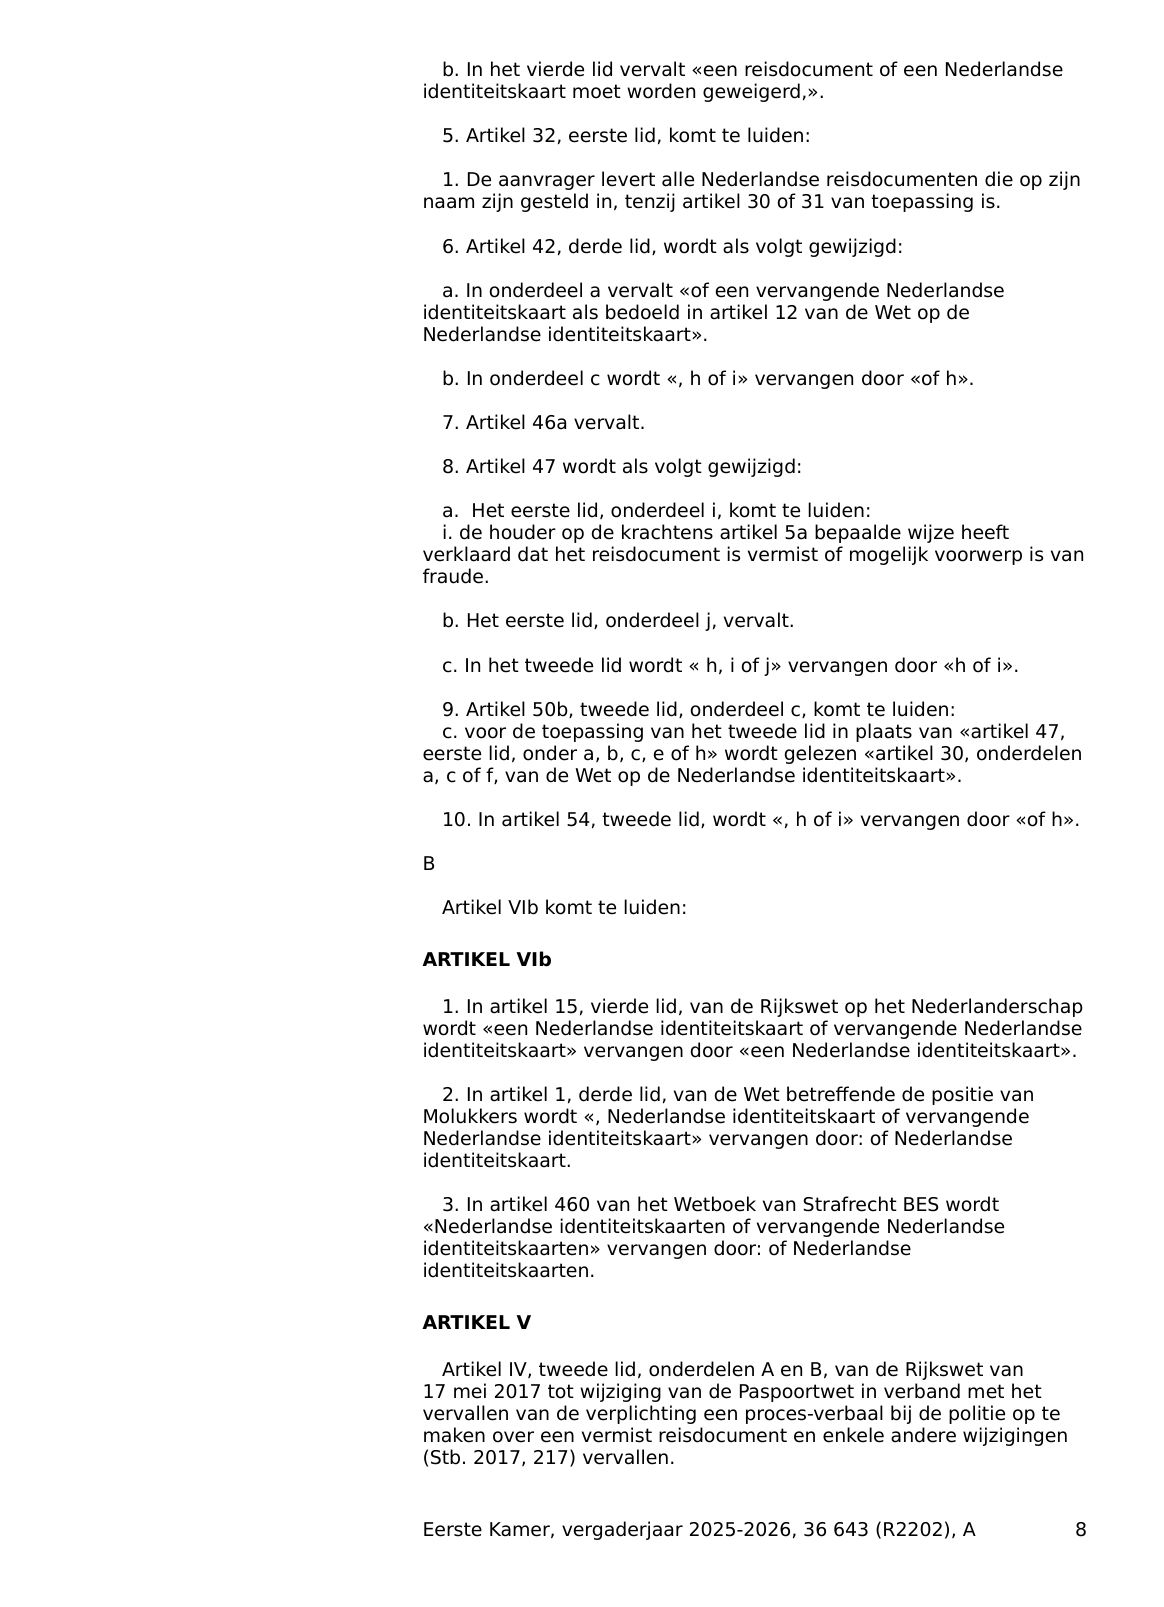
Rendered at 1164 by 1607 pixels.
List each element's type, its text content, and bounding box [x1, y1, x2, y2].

text 8. Artikel 47 wordt als volgt gewijzigd: [422, 456, 1087, 478]
text c. In het tweede lid wordt « h, i of j» vervangen door «h of i». [422, 654, 1087, 677]
text 7. Artikel 46a vervalt. [422, 412, 1087, 434]
text 10. In artikel 54, tweede lid, wordt «, h of i» vervangen door «of h». [422, 809, 1087, 831]
text i. de houder op de krachtens artikel 5a bepaalde wijze heeft verklaard dat het reisdocument is vermist of mogelijk voorwerp is van fraude. [422, 522, 1087, 588]
text Artikel IV, tweede lid, onderdelen A en B, van de Rijkswet van 17 mei 2017 tot wijziging van de Paspoortwet in verband met het vervallen van de verplichting een proces-verbaal bij de politie op te maken over een vermist reisdocument en enkele andere wijzigingen (Stb. 2017, 217) vervallen. [422, 1359, 1087, 1469]
text b. In het vierde lid vervalt «een reisdocument of een Nederlandse identiteitskaart moet worden geweigerd,». [422, 59, 1087, 103]
text 2. In artikel 1, derde lid, van de Wet betreffende de positie van Molukkers wordt «, Nederlandse identiteitskaart of vervangende Nederlandse identiteitskaart» vervangen door: of Nederlandse identiteitskaart. [422, 1084, 1087, 1172]
text 1. In artikel 15, vierde lid, van de Rijkswet op het Nederlanderschap wordt «een Nederlandse identiteitskaart of vervangende Nederlandse identiteitskaart» vervangen door «een Nederlandse identiteitskaart». [422, 996, 1087, 1062]
text 9. Artikel 50b, tweede lid, onderdeel c, komt te luiden: [422, 699, 1087, 721]
text 6. Artikel 42, derde lid, wordt als volgt gewijzigd: [422, 236, 1087, 257]
subtitle ARTIKEL VIb [422, 949, 1087, 971]
text a. In onderdeel a vervalt «of een vervangende Nederlandse identiteitskaart als bedoeld in artikel 12 van de Wet op de Nederlandse identiteitskaart». [422, 280, 1087, 346]
text 5. Artikel 32, eerste lid, komt te luiden: [422, 125, 1087, 147]
text b. Het eerste lid, onderdeel j, vervalt. [422, 610, 1087, 632]
text a. Het eerste lid, onderdeel i, komt te luiden: [422, 500, 1087, 522]
text b. In onderdeel c wordt «, h of i» vervangen door «of h». [422, 368, 1087, 390]
text 3. In artikel 460 van het Wetboek van Strafrecht BES wordt «Nederlandse identiteitskaarten of vervangende Nederlandse identiteitskaarten» vervangen door: of Nederlandse identiteitskaarten. [422, 1194, 1087, 1282]
text 1. De aanvrager levert alle Nederlandse reisdocumenten die op zijn naam zijn gesteld in, tenzij artikel 30 of 31 van toepassing is. [422, 169, 1087, 213]
text Artikel VIb komt te luiden: [422, 897, 1087, 919]
text B [422, 853, 1087, 875]
text c. voor de toepassing van het tweede lid in plaats van «artikel 47, eerste lid, onder a, b, c, e of h» wordt gelezen «artikel 30, onderdelen a, c of f, van de Wet op de Nederlandse identiteitskaart». [422, 721, 1087, 787]
subtitle ARTIKEL V [422, 1312, 1087, 1334]
